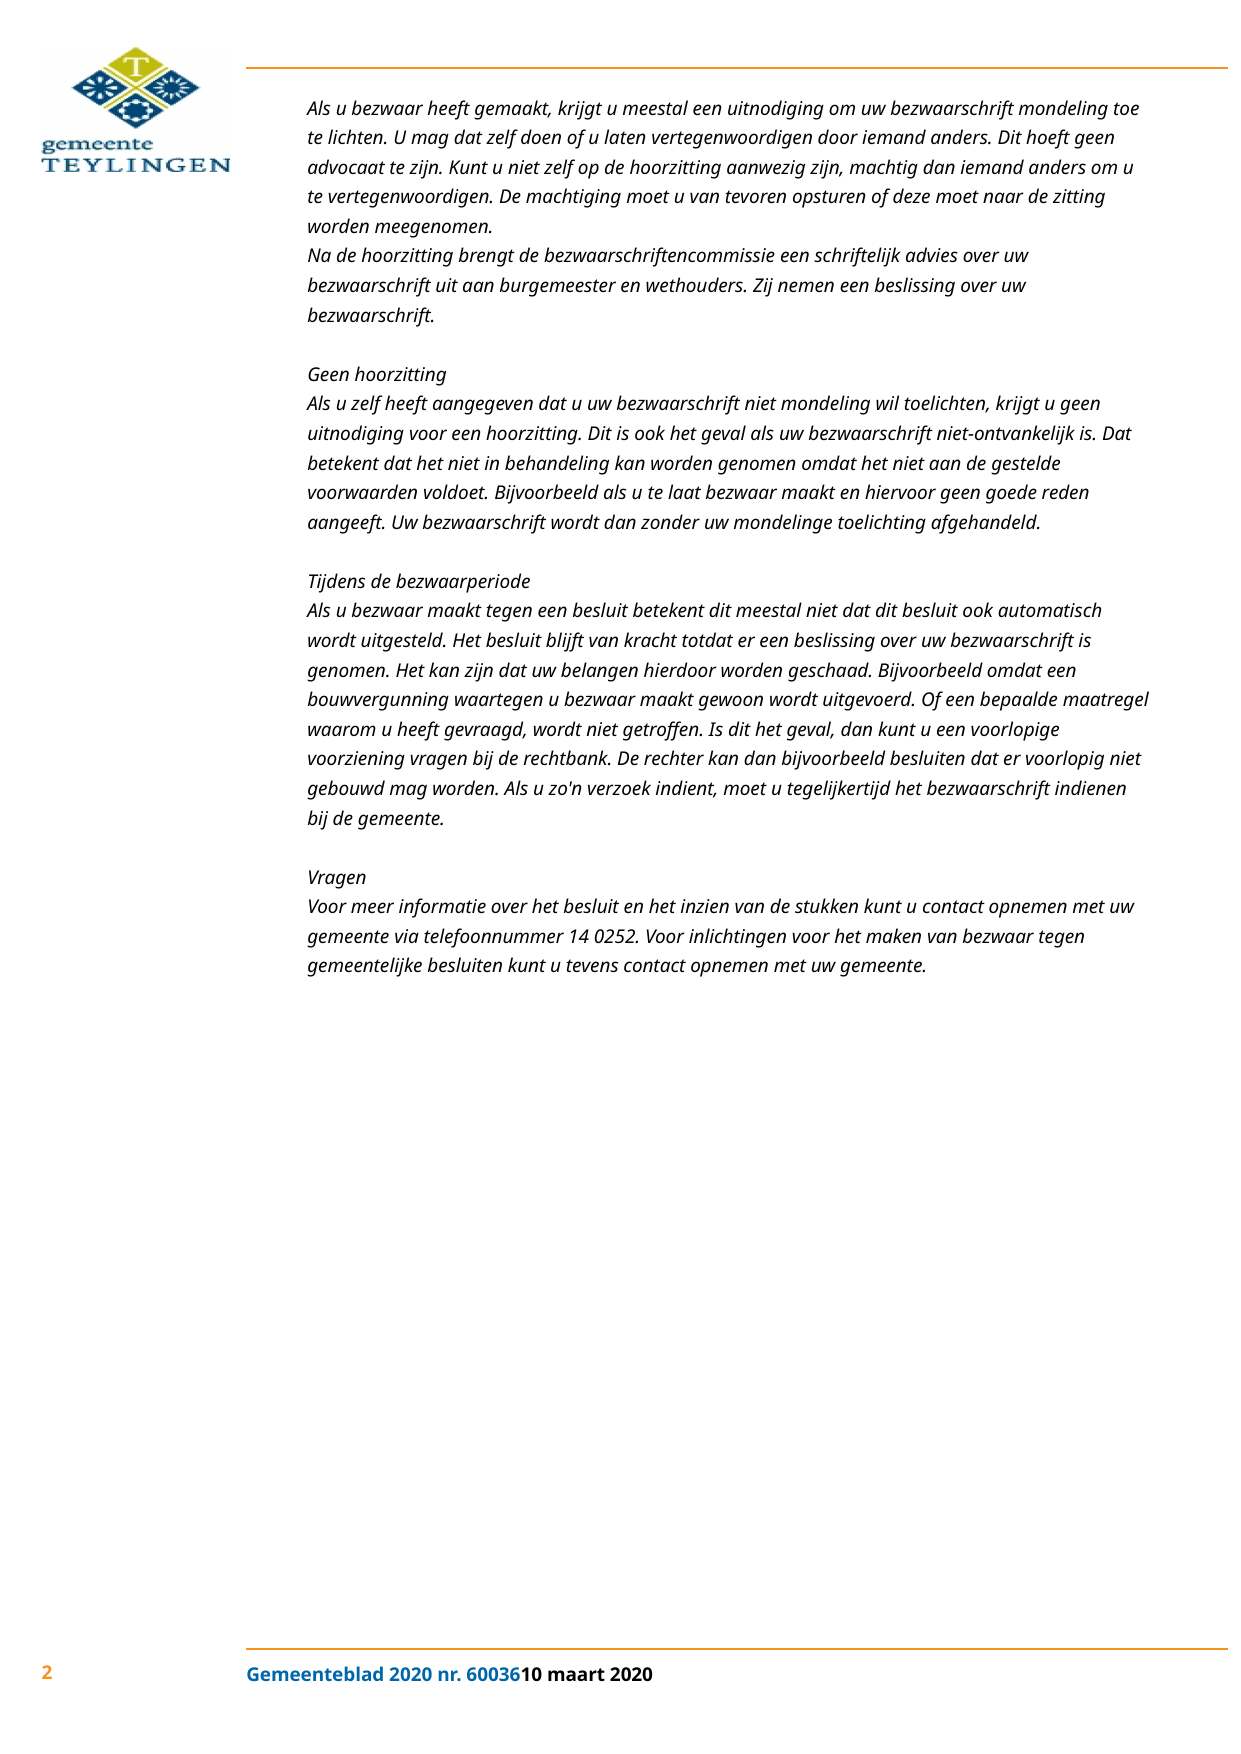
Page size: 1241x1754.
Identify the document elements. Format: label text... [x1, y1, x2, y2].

picture [41, 47, 231, 172]
list Als u zelf heeft aangegeven dat u uw bezwaarschrift niet mondeling wil toelichten, krijgt u geen uitnodiging voor een hoorzitting. Dit is ook het geval als uw bezwaarschrift niet-ontvankelijk is. Dat betekent dat het niet in behandeling kan worden genomen omdat het niet aan de gestelde voorwaarden voldoet. Bijvoorbeeld als u te laat bezwaar maakt en hiervoor geen goede reden aangeeft. Uw bezwaarschrift wordt dan zonder uw mondelinge toelichting afgehandeld. [248, 391, 1152, 535]
list Vragen [248, 864, 1152, 890]
list Als u bezwaar maakt tegen een besluit betekent dit meestal niet dat dit besluit ook automatisch wordt uitgesteld. Het besluit blijft van kracht totdat er een beslissing over uw bezwaarschrift is genomen. Het kan zijn dat uw belangen hierdoor worden geschaad. Bijvoorbeeld omdat een bouwvergunning waartegen u bezwaar maakt gewoon wordt uitgevoerd. Of een bepaalde maatregel waarom u heeft gevraagd, wordt niet getroffen. Is dit het geval, dan kunt u een voorlopige voorziening vragen bij de rechtbank. De rechter kan dan bijvoorbeeld besluiten dat er voorlopig niet gebouwd mag worden. Als u zo'n verzoek indient, moet u tegelijkertijd het bezwaarschrift indienen bij de gemeente. [248, 598, 1152, 831]
list Voor meer informatie over het besluit en het inzien van de stukken kunt u contact opnemen met uw gemeente via telefoonnummer 14 0252. Voor inlichtingen voor het maken van bezwaar tegen gemeentelijke besluiten kunt u tevens contact opnemen met uw gemeente. [248, 893, 1152, 978]
list Tijdens de bezwaarperiode [248, 568, 1152, 594]
list Als u bezwaar heeft gemaakt, krijgt u meestal een uitnodiging om uw bezwaarschrift mondeling toe te lichten. U mag dat zelf doen of u laten vertegenwoordigen door iemand anders. Dit hoeft geen advocaat te zijn. Kunt u niet zelf op de hoorzitting aanwezig zijn, machtig dan iemand anders om u te vertegenwoordigen. De machtiging moet u van tevoren opsturen of deze moet naar de zitting worden meegenomen. [248, 95, 1152, 239]
list Na de hoorzitting brengt de bezwaarschriftencommissie een schriftelijk advies over uw bezwaarschrift uit aan burgemeester en wethouders. Zij nemen een beslissing over uw bezwaarschrift. [248, 243, 1152, 328]
list Geen hoorzitting [248, 361, 1152, 387]
